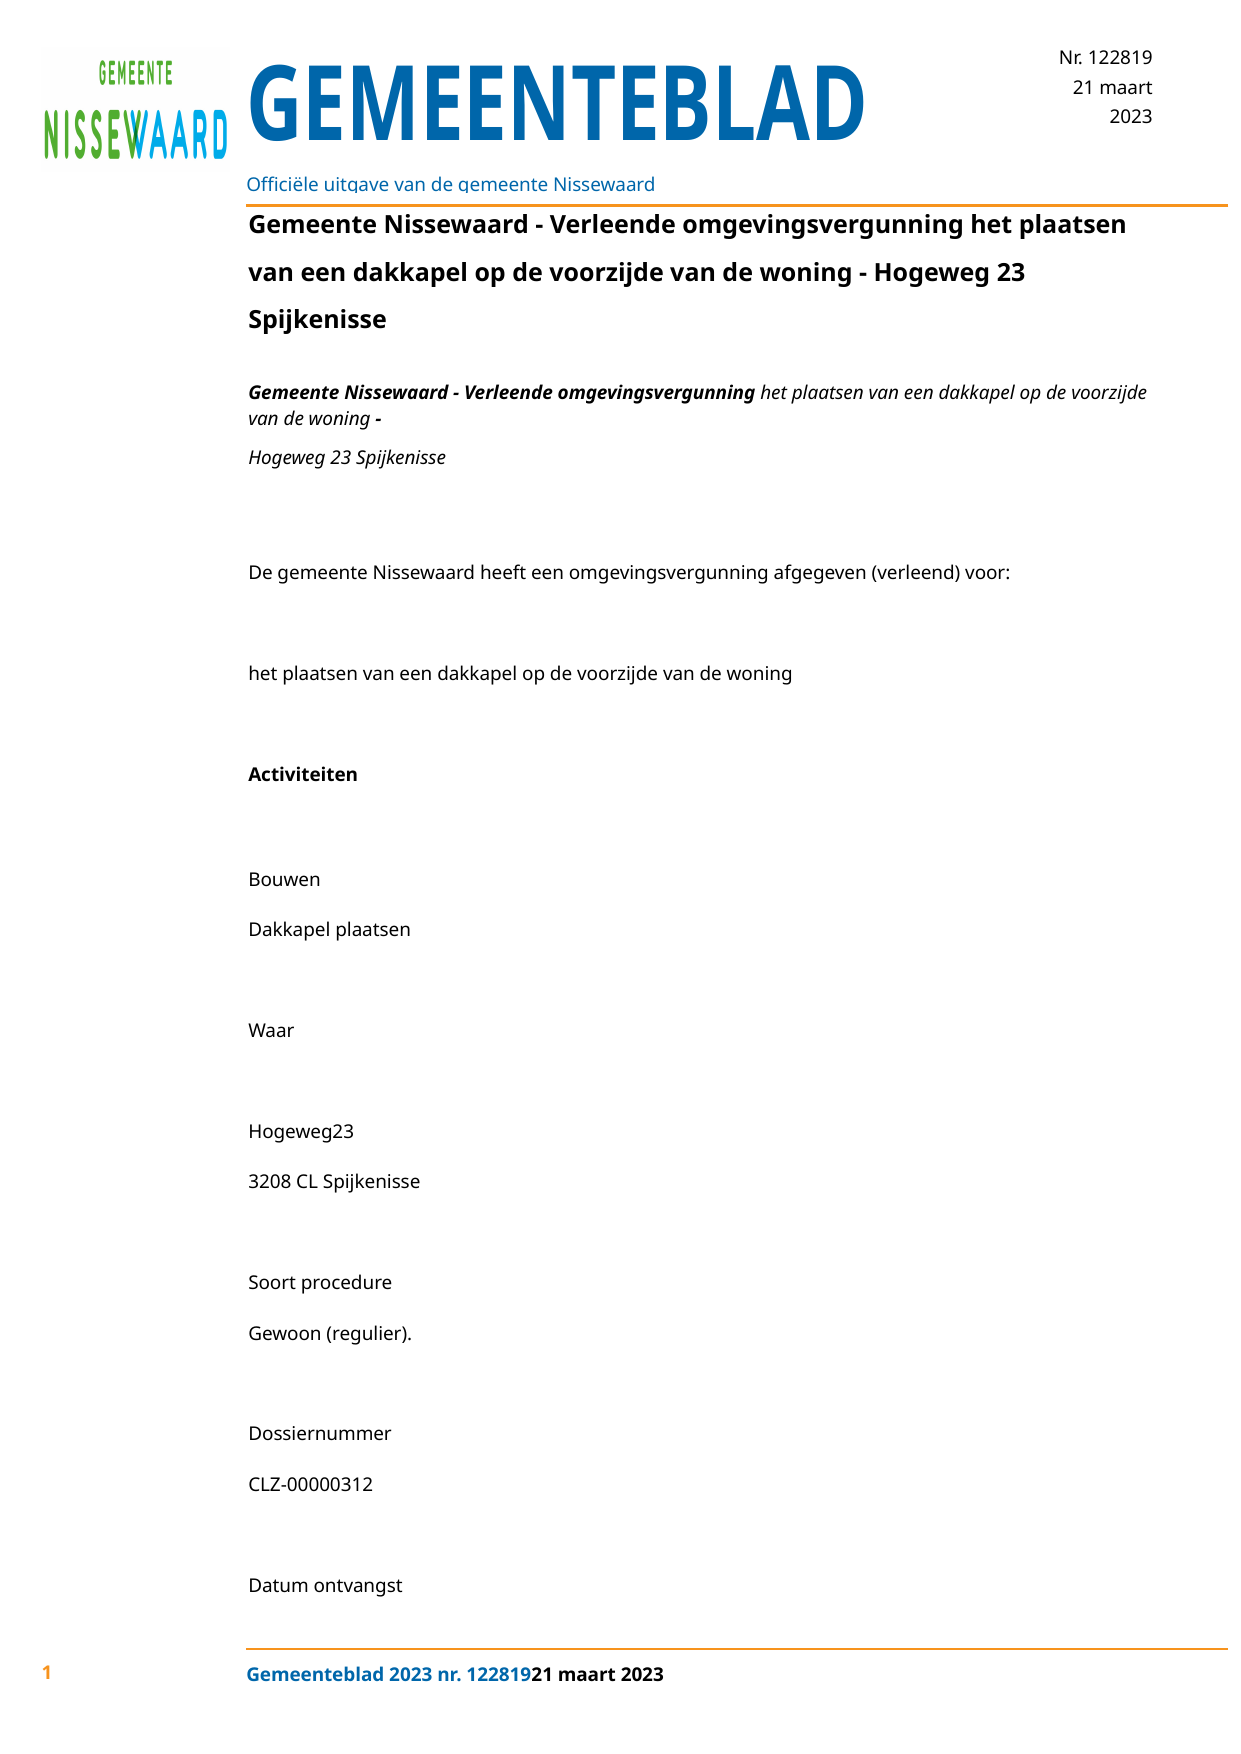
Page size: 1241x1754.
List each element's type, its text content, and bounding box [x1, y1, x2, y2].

text Hogeweg 23 Spijkenisse [248, 444, 1152, 470]
text Waar [248, 1017, 1152, 1043]
text Dakkapel plaatsen [248, 916, 1152, 942]
text De gemeente Nissewaard heeft een omgevingsvergunning afgegeven (verleend) voor: [248, 559, 1152, 585]
text Bouwen [248, 866, 1152, 892]
text Dossiernummer [248, 1421, 1152, 1446]
text Hogeweg23 [248, 1118, 1152, 1144]
text 3208 CL Spijkenisse [248, 1168, 1152, 1194]
text Gemeente Nissewaard - Verleende omgevingsvergunning het plaatsen van een dakkapel op de voorzijde van de woning - Hogeweg 23 Spijkenisse [248, 207, 1152, 336]
text Datum ontvangst [248, 1572, 1152, 1597]
text ﻿ [248, 812, 1152, 841]
text het plaatsen van een dakkapel op de voorzijde van de woning [248, 660, 1152, 686]
text Activiteiten [248, 761, 1152, 787]
text Gemeente Nissewaard - Verleende omgevingsvergunning het plaatsen van een dakkapel op de voorzijde van de woning - [248, 379, 1152, 431]
text Soort procedure [248, 1269, 1152, 1295]
picture [41, 47, 231, 172]
text Gewoon (regulier). [248, 1320, 1152, 1345]
text CLZ-00000312 [248, 1471, 1152, 1497]
